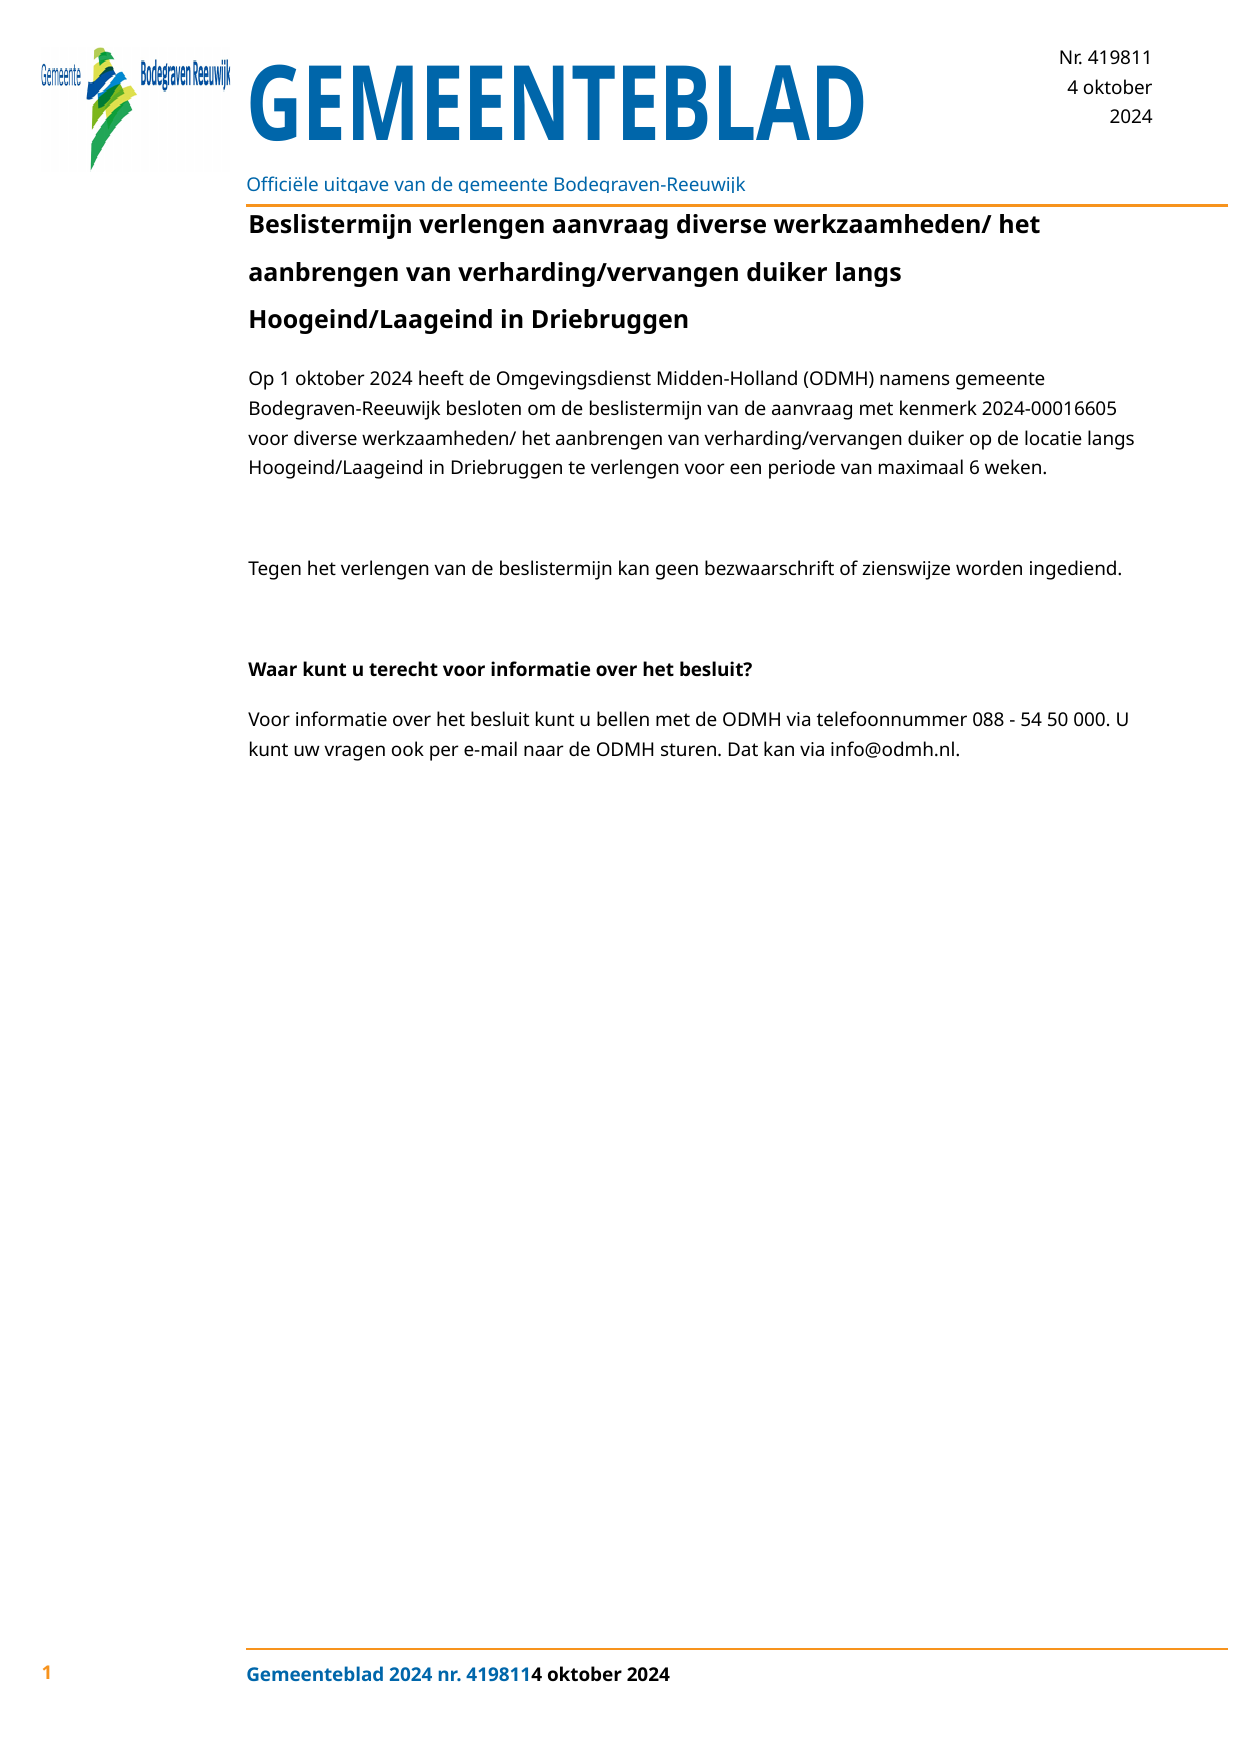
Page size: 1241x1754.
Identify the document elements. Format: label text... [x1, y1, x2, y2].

text Voor informatie over het besluit kunt u bellen met de ODMH via telefoonnummer 088 - 54 50 000. U kunt uw vragen ook per e-mail naar de ODMH sturen. Dat kan via info@odmh.nl. [248, 706, 1152, 762]
text Waar kunt u terecht voor informatie over het besluit? [248, 656, 1152, 682]
picture [41, 47, 231, 172]
text Op 1 oktober 2024 heeft de Omgevingsdienst Midden-Holland (ODMH) namens gemeente Bodegraven-Reeuwijk besloten om de beslistermijn van de aanvraag met kenmerk 2024-00016605 voor diverse werkzaamheden/ het aanbrengen van verharding/vervangen duiker op de locatie langs Hoogeind/Laageind in Driebruggen te verlengen voor een periode van maximaal 6 weken. [248, 366, 1152, 480]
text Beslistermijn verlengen aanvraag diverse werkzaamheden/ het aanbrengen van verharding/vervangen duiker langs Hoogeind/Laageind in Driebruggen [248, 207, 1152, 336]
text Tegen het verlengen van de beslistermijn kan geen bezwaarschrift of zienswijze worden ingediend. [248, 555, 1152, 581]
